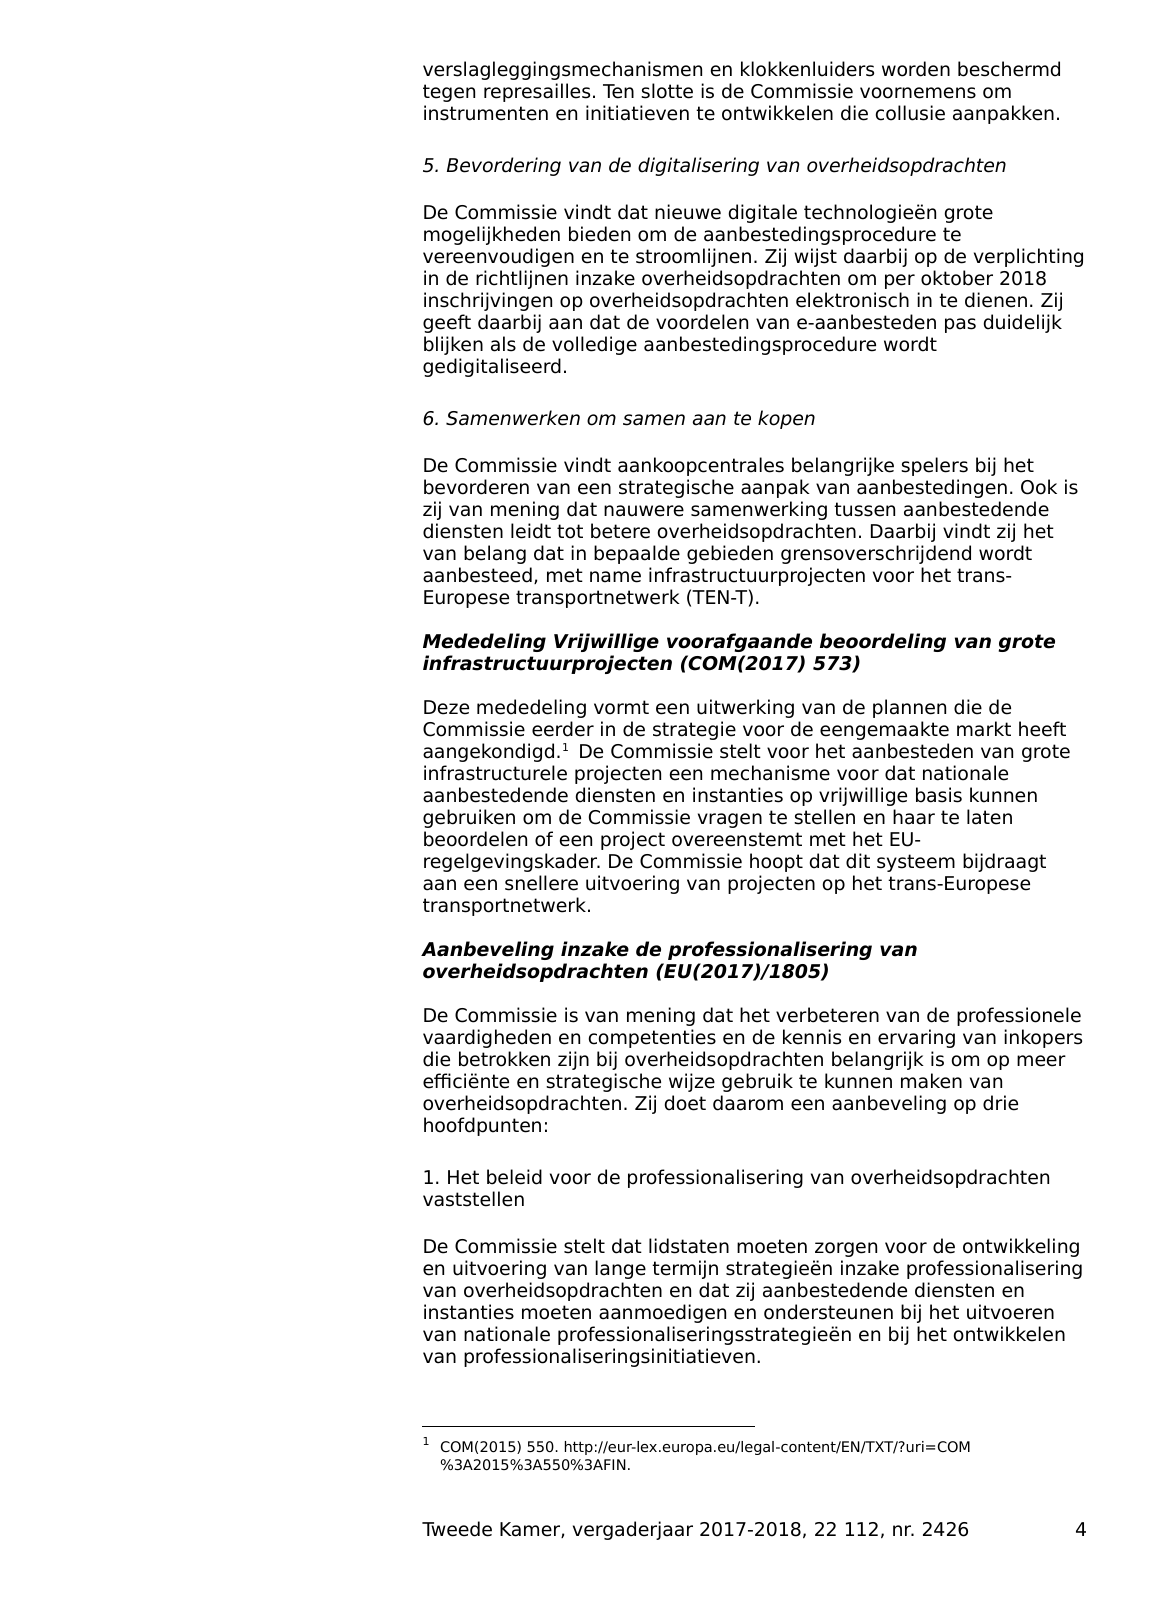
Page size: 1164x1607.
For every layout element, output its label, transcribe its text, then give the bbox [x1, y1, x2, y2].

text Deze mededeling vormt een uitwerking van de plannen die de Commissie eerder in de strategie voor de eengemaakte markt heeft aangekondigd. De Commissie stelt voor het aanbesteden van grote infrastructurele projecten een mechanisme voor dat nationale aanbestedende diensten en instanties op vrijwillige basis kunnen gebruiken om de Commissie vragen te stellen en haar te laten beoordelen of een project overeenstemt met het EU-regelgevingskader. De Commissie hoopt dat dit systeem bijdraagt aan een snellere uitvoering van projecten op het trans-Europese transportnetwerk. [422, 697, 1087, 917]
text De Commissie stelt dat lidstaten moeten zorgen voor de ontwikkeling en uitvoering van lange termijn strategieën inzake professionalisering van overheidsopdrachten en dat zij aanbestedende diensten en instanties moeten aanmoedigen en ondersteunen bij het uitvoeren van nationale professionaliseringsstrategieën en bij het ontwikkelen van professionaliseringsinitiatieven. [422, 1236, 1087, 1368]
text De Commissie vindt dat nieuwe digitale technologieën grote mogelijkheden bieden om de aanbestedingsprocedure te vereenvoudigen en te stroomlijnen. Zij wijst daarbij op de verplichting in de richtlijnen inzake overheidsopdrachten om per oktober 2018 inschrijvingen op overheidsopdrachten elektronisch in te dienen. Zij geeft daarbij aan dat de voordelen van e-aanbesteden pas duidelijk blijken als de volledige aanbestedingsprocedure wordt gedigitaliseerd. [422, 202, 1087, 378]
subtitle 1. Het beleid voor de professionalisering van overheidsopdrachten vaststellen [422, 1167, 1087, 1211]
subtitle 5. Bevordering van de digitalisering van overheidsopdrachten [422, 155, 1087, 177]
subtitle Mededeling Vrijwillige voorafgaande beoordeling van grote infrastructuurprojecten (COM(2017) 573) [422, 631, 1087, 675]
text De Commissie vindt aankoopcentrales belangrijke spelers bij het bevorderen van een strategische aanpak van aanbestedingen. Ook is zij van mening dat nauwere samenwerking tussen aanbestedende diensten leidt tot betere overheidsopdrachten. Daarbij vindt zij het van belang dat in bepaalde gebieden grensoverschrijdend wordt aanbesteed, met name infrastructuurprojecten voor het trans-Europese transportnetwerk (TEN-T). [422, 455, 1087, 609]
text De Commissie is van mening dat het verbeteren van de professionele vaardigheden en competenties en de kennis en ervaring van inkopers die betrokken zijn bij overheidsopdrachten belangrijk is om op meer efficiënte en strategische wijze gebruik te kunnen maken van overheidsopdrachten. Zij doet daarom een aanbeveling op drie hoofdpunten: [422, 1005, 1087, 1137]
subtitle 6. Samenwerken om samen aan te kopen [422, 408, 1087, 430]
text COM(2015) 550. http://eur-lex.europa.eu/legal-content/EN/TXT/?uri=COM%3A2015%3A550%3AFIN. [422, 1435, 1087, 1474]
subtitle Aanbeveling inzake de professionalisering van overheidsopdrachten (EU(2017)/1805) [422, 939, 1087, 983]
text verslagleggingsmechanismen en klokkenluiders worden beschermd tegen represailles. Ten slotte is de Commissie voornemens om instrumenten en initiatieven te ontwikkelen die collusie aanpakken. [422, 59, 1087, 125]
